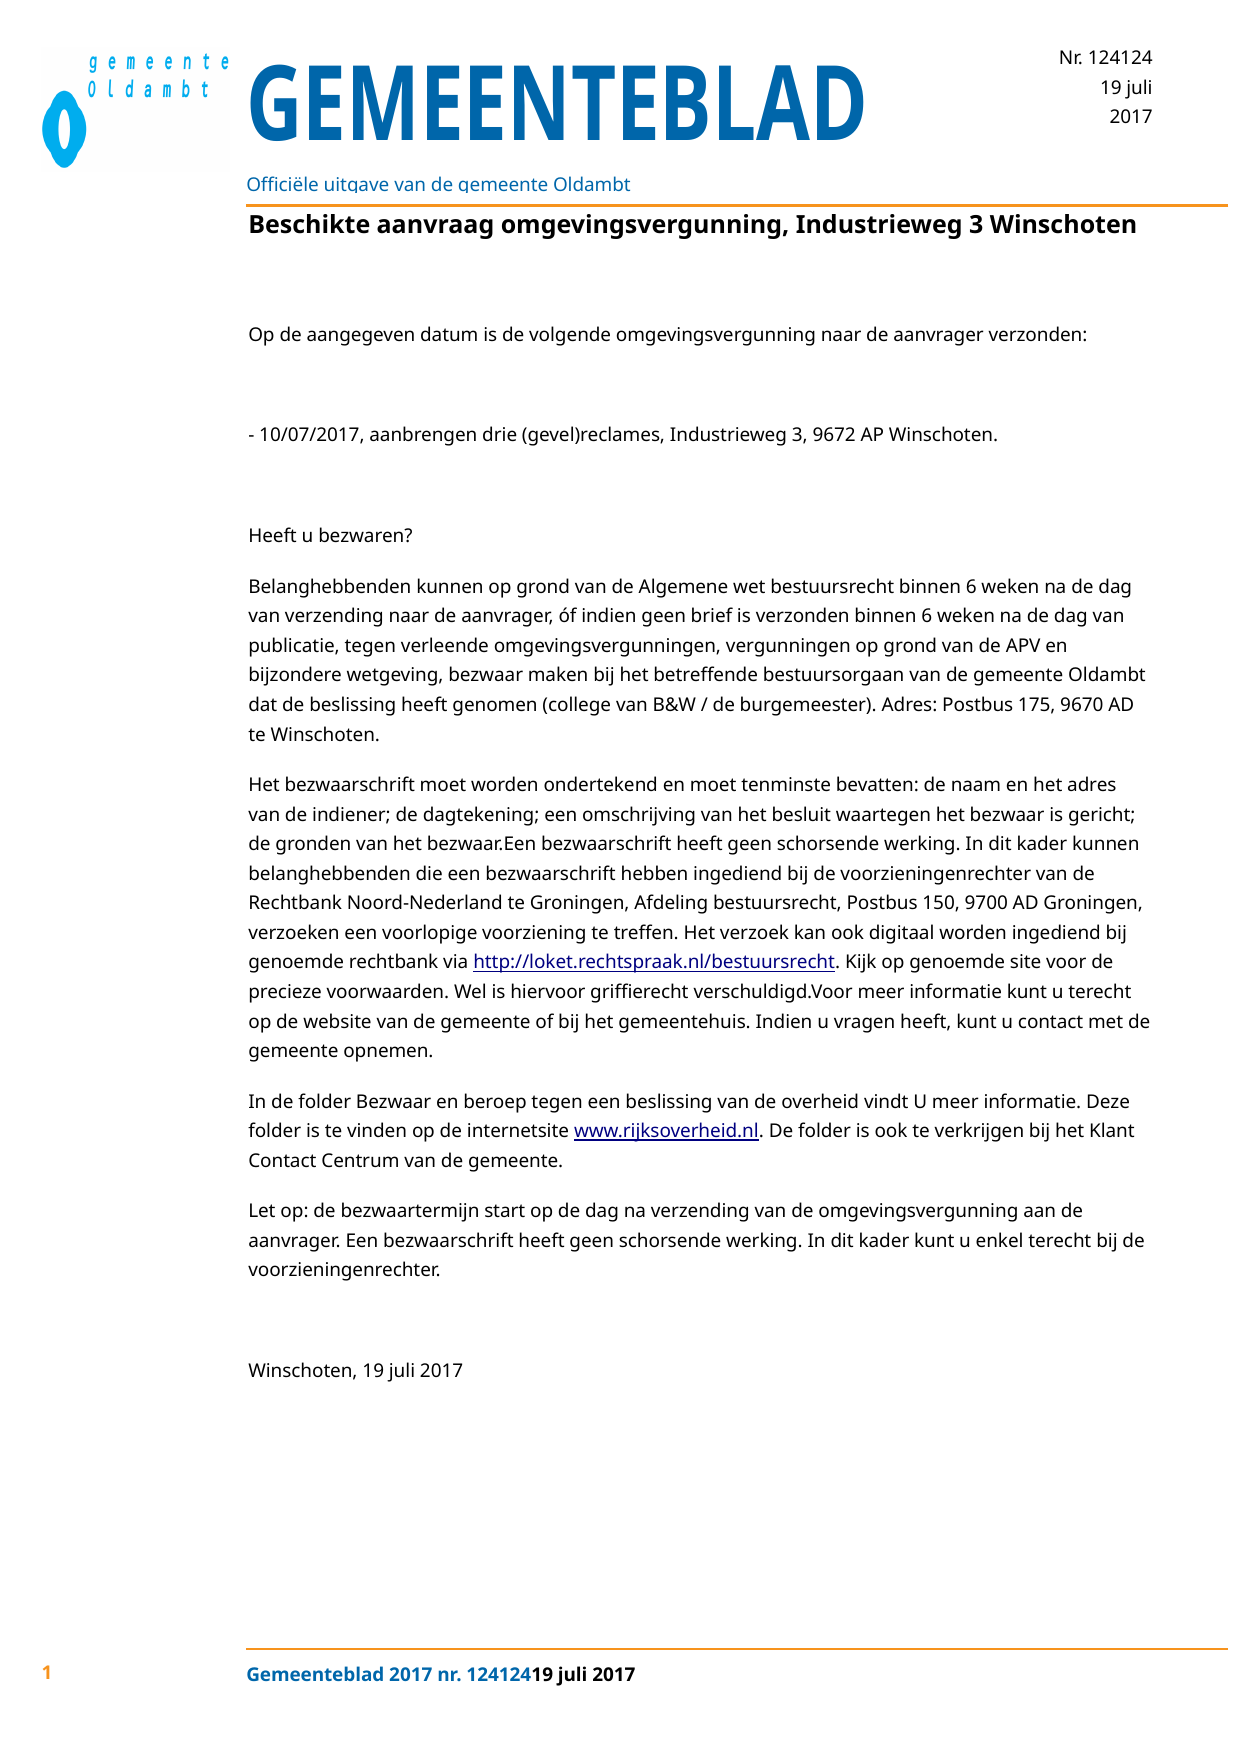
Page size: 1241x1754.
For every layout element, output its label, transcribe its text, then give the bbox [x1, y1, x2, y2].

text In de folder Bezwaar en beroep tegen een beslissing van de overheid vindt U meer informatie. Deze folder is te vinden op de internetsite www.rijksoverheid.nl. De folder is ook te verkrijgen bij het Klant Contact Centrum van de gemeente. [248, 1088, 1152, 1173]
text Winschoten, 19 juli 2017 [248, 1357, 1152, 1383]
text Belanghebbenden kunnen op grond van de Algemene wet bestuursrecht binnen 6 weken na de dag van verzending naar de aanvrager, óf indien geen brief is verzonden binnen 6 weken na de dag van publicatie, tegen verleende omgevingsvergunningen, vergunningen op grond van de APV en bijzondere wetgeving, bezwaar maken bij het betreffende bestuursorgaan van de gemeente Oldambt dat de beslissing heeft genomen (college van B&W / de burgemeester). Adres: Postbus 175, 9670 AD te Winschoten. [248, 573, 1152, 746]
text Op de aangegeven datum is de volgende omgevingsvergunning naar de aanvrager verzonden: [248, 321, 1152, 346]
text Beschikte aanvraag omgevingsvergunning, Industrieweg 3 Winschoten [248, 207, 1152, 241]
text Heeft u bezwaren? [248, 522, 1152, 548]
text - 10/07/2017, aanbrengen drie (gevel)reclames, Industrieweg 3, 9672 AP Winschoten. [248, 422, 1152, 447]
text Het bezwaarschrift moet worden ondertekend en moet tenminste bevatten: de naam en het adres van de indiener; de dagtekening; een omschrijving van het besluit waartegen het bezwaar is gericht; de gronden van het bezwaar.Een bezwaarschrift heeft geen schorsende werking. In dit kader kunnen belanghebbenden die een bezwaarschrift hebben ingediend bij de voorzieningenrechter van de Rechtbank Noord-Nederland te Groningen, Afdeling bestuursrecht, Postbus 150, 9700 AD Groningen, verzoeken een voorlopige voorziening te treffen. Het verzoek kan ook digitaal worden ingediend bij genoemde rechtbank via http://loket.rechtspraak.nl/bestuursrecht. Kijk op genoemde site voor de precieze voorwaarden. Wel is hiervoor griffierecht verschuldigd.Voor meer informatie kunt u terecht op de website van de gemeente of bij het gemeentehuis. Indien u vragen heeft, kunt u contact met de gemeente opnemen. [248, 771, 1152, 1063]
picture [41, 47, 231, 172]
text Let op: de bezwaartermijn start op de dag na verzending van de omgevingsvergunning aan de aanvrager. Een bezwaarschrift heeft geen schorsende werking. In dit kader kunt u enkel terecht bij de voorzieningenrechter. [248, 1197, 1152, 1282]
